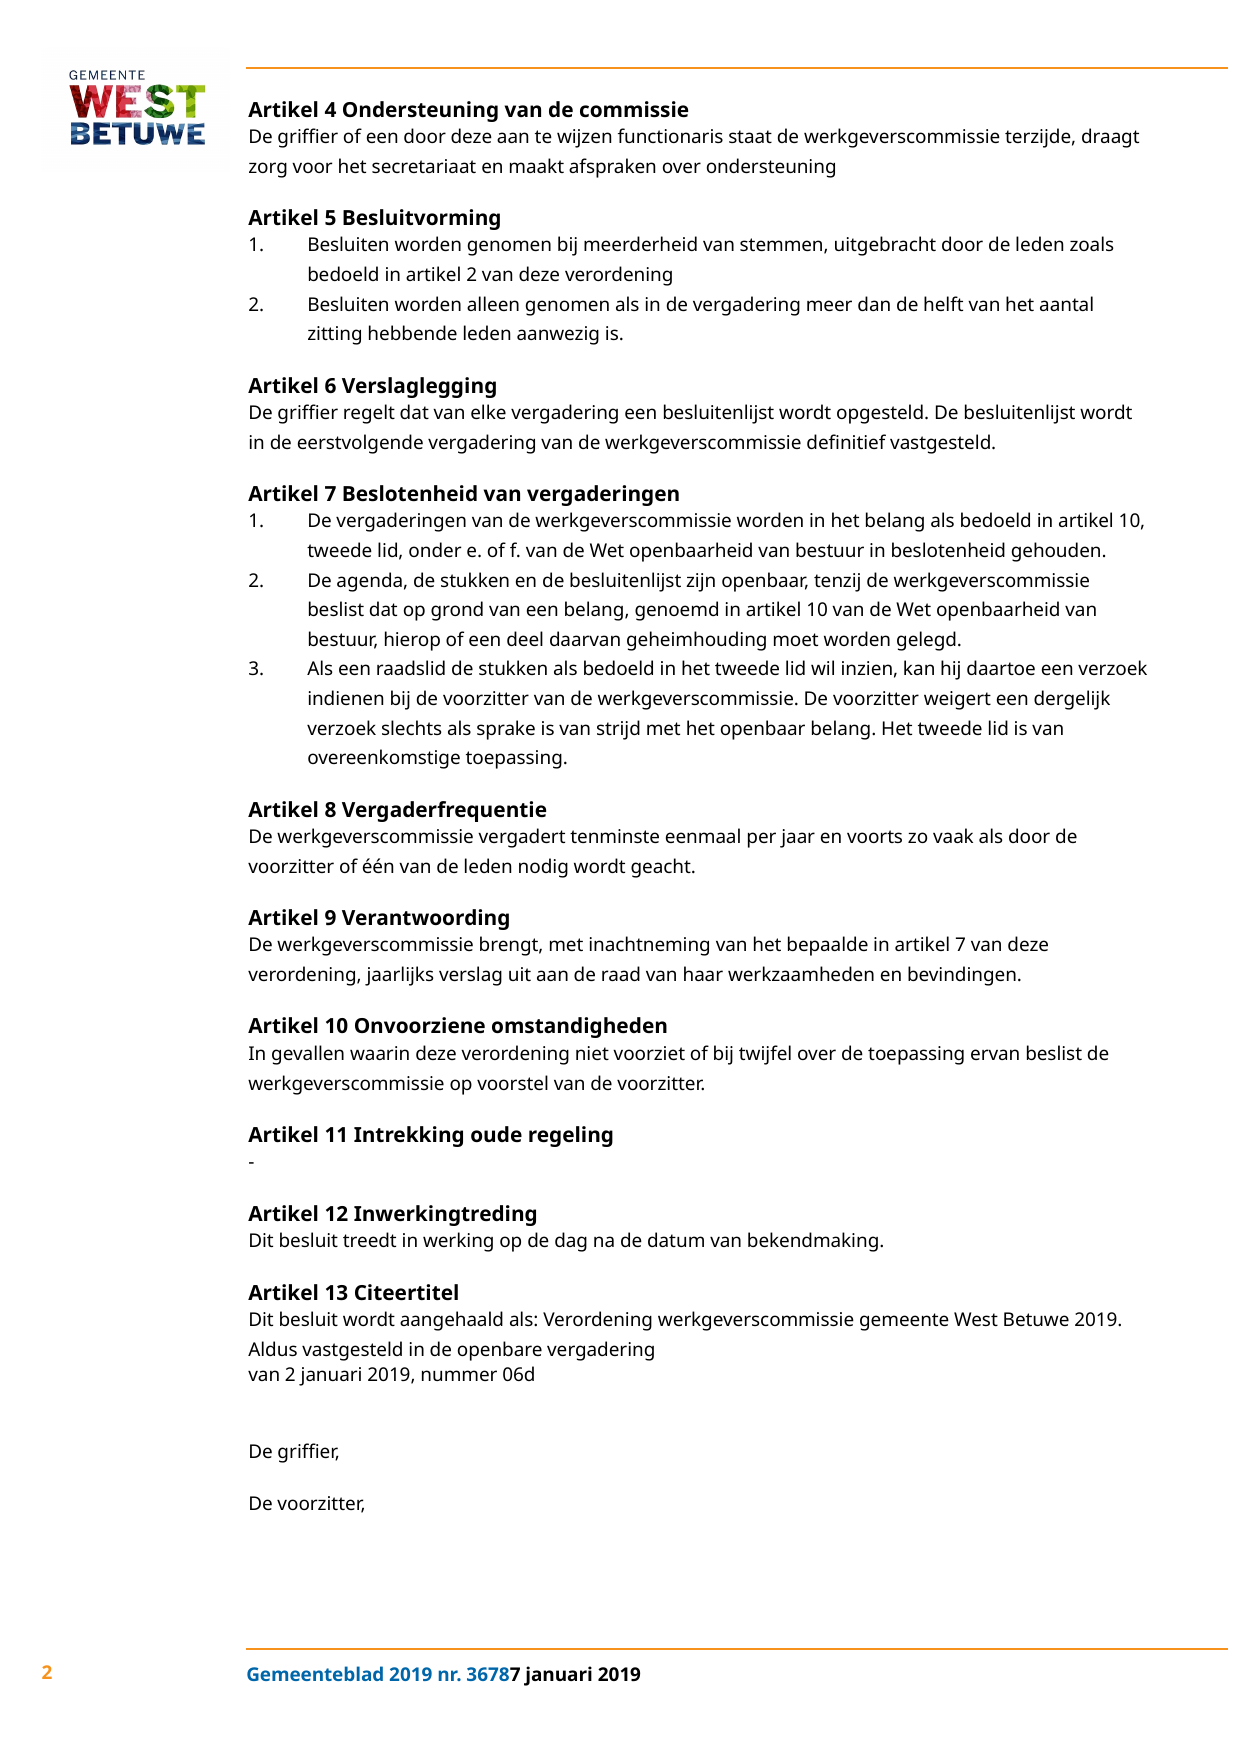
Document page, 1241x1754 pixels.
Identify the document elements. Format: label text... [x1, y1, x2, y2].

text Artikel 11 Intrekking oude regeling [248, 1120, 1152, 1148]
text Artikel 13 Citeertitel [248, 1278, 1152, 1306]
text Artikel 9 Verantwoording [248, 903, 1152, 932]
text De griffier regelt dat van elke vergadering een besluitenlijst wordt opgesteld. De besluitenlijst wordt in de eerstvolgende vergadering van de werkgeverscommissie definitief vastgesteld. [248, 399, 1152, 454]
list Als een raadslid de stukken als bedoeld in het tweede lid wil inzien, kan hij daartoe een verzoek indienen bij de voorzitter van de werkgeverscommissie. De voorzitter weigert een dergelijk verzoek slechts als sprake is van strijd met het openbaar belang. Het tweede lid is van overeenkomstige toepassing. [248, 656, 1152, 770]
text De griffier, [248, 1439, 1152, 1464]
text - [248, 1148, 1152, 1174]
text Dit besluit treedt in werking op de dag na de datum van bekendmaking. [248, 1227, 1152, 1253]
list De vergaderingen van de werkgeverscommissie worden in het belang als bedoeld in artikel 10, tweede lid, onder e. of f. van de Wet openbaarheid van bestuur in beslotenheid gehouden. [248, 508, 1152, 563]
list Besluiten worden genomen bij meerderheid van stemmen, uitgebracht door de leden zoals bedoeld in artikel 2 van deze verordening [248, 232, 1152, 287]
text Aldus vastgesteld in de openbare vergadering [248, 1336, 1152, 1362]
text Artikel 12 Inwerkingtreding [248, 1199, 1152, 1227]
text Artikel 4 Ondersteuning van de commissie [248, 95, 1152, 123]
text Artikel 8 Vergaderfrequentie [248, 795, 1152, 823]
text Artikel 5 Besluitvorming [248, 203, 1152, 232]
picture [41, 47, 231, 172]
text Artikel 7 Beslotenheid van vergaderingen [248, 479, 1152, 508]
text Dit besluit wordt aangehaald als: Verordening werkgeverscommissie gemeente West Betuwe 2019. [248, 1306, 1152, 1332]
text De werkgeverscommissie vergadert tenminste eenmaal per jaar en voorts zo vaak als door de voorzitter of één van de leden nodig wordt geacht. [248, 823, 1152, 878]
text De voorzitter, [248, 1490, 1152, 1516]
text van 2 januari 2019, nummer 06d [248, 1362, 1152, 1387]
text De griffier of een door deze aan te wijzen functionaris staat de werkgeverscommissie terzijde, draagt zorg voor het secretariaat en maakt afspraken over ondersteuning [248, 123, 1152, 178]
text Artikel 6 Verslaglegging [248, 371, 1152, 399]
text Artikel 10 Onvoorziene omstandigheden [248, 1012, 1152, 1040]
text In gevallen waarin deze verordening niet voorziet of bij twijfel over de toepassing ervan beslist de werkgeverscommissie op voorstel van de voorzitter. [248, 1040, 1152, 1095]
list De agenda, de stukken en de besluitenlijst zijn openbaar, tenzij de werkgeverscommissie beslist dat op grond van een belang, genoemd in artikel 10 van de Wet openbaarheid van bestuur, hierop of een deel daarvan geheimhouding moet worden gelegd. [248, 567, 1152, 652]
text De werkgeverscommissie brengt, met inachtneming van het bepaalde in artikel 7 van deze verordening, jaarlijks verslag uit aan de raad van haar werkzaamheden en bevindingen. [248, 932, 1152, 987]
list Besluiten worden alleen genomen als in de vergadering meer dan de helft van het aantal zitting hebbende leden aanwezig is. [248, 291, 1152, 346]
